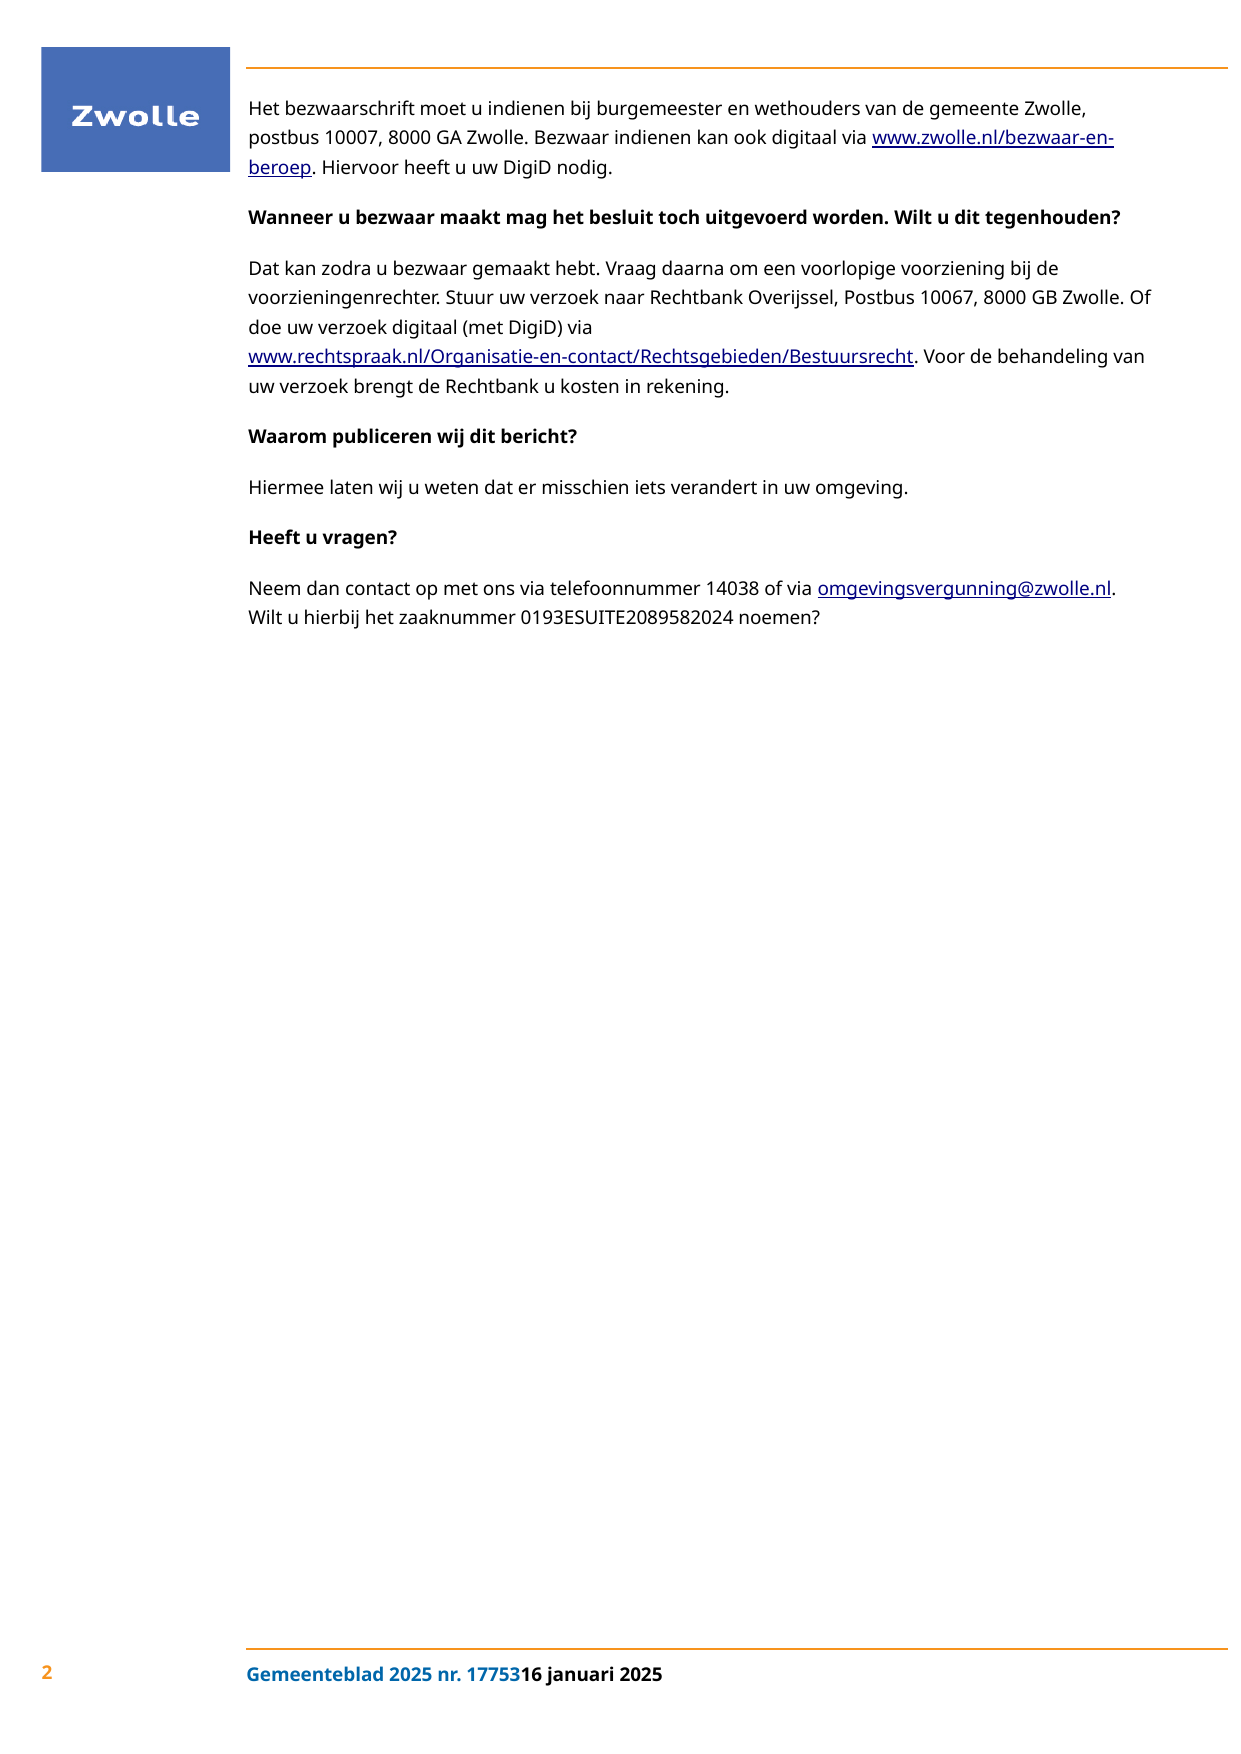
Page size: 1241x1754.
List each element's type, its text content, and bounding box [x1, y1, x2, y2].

text Wanneer u bezwaar maakt mag het besluit toch uitgevoerd worden. Wilt u dit tegenhouden? [248, 204, 1152, 230]
text Dat kan zodra u bezwaar gemaakt hebt. Vraag daarna om een voorlopige voorziening bij de voorzieningenrechter. Stuur uw verzoek naar Rechtbank Overijssel, Postbus 10067, 8000 GB Zwolle. Of doe uw verzoek digitaal (met DigiD) via www.rechtspraak.nl/Organisatie-en-contact/Rechtsgebieden/Bestuursrecht. Voor de behandeling van uw verzoek brengt de Rechtbank u kosten in rekening. [248, 255, 1152, 399]
text Waarom publiceren wij dit bericht? [248, 423, 1152, 449]
text Hiermee laten wij u weten dat er misschien iets verandert in uw omgeving. [248, 474, 1152, 500]
text Heeft u vragen? [248, 524, 1152, 550]
text Neem dan contact op met ons via telefoonnummer 14038 of via omgevingsvergunning@zwolle.nl. Wilt u hierbij het zaaknummer 0193ESUITE2089582024 noemen? [248, 575, 1152, 630]
picture [41, 47, 231, 172]
text Het bezwaarschrift moet u indienen bij burgemeester en wethouders van de gemeente Zwolle, postbus 10007, 8000 GA Zwolle. Bezwaar indienen kan ook digitaal via www.zwolle.nl/bezwaar-en-beroep. Hiervoor heeft u uw DigiD nodig. [248, 95, 1152, 180]
